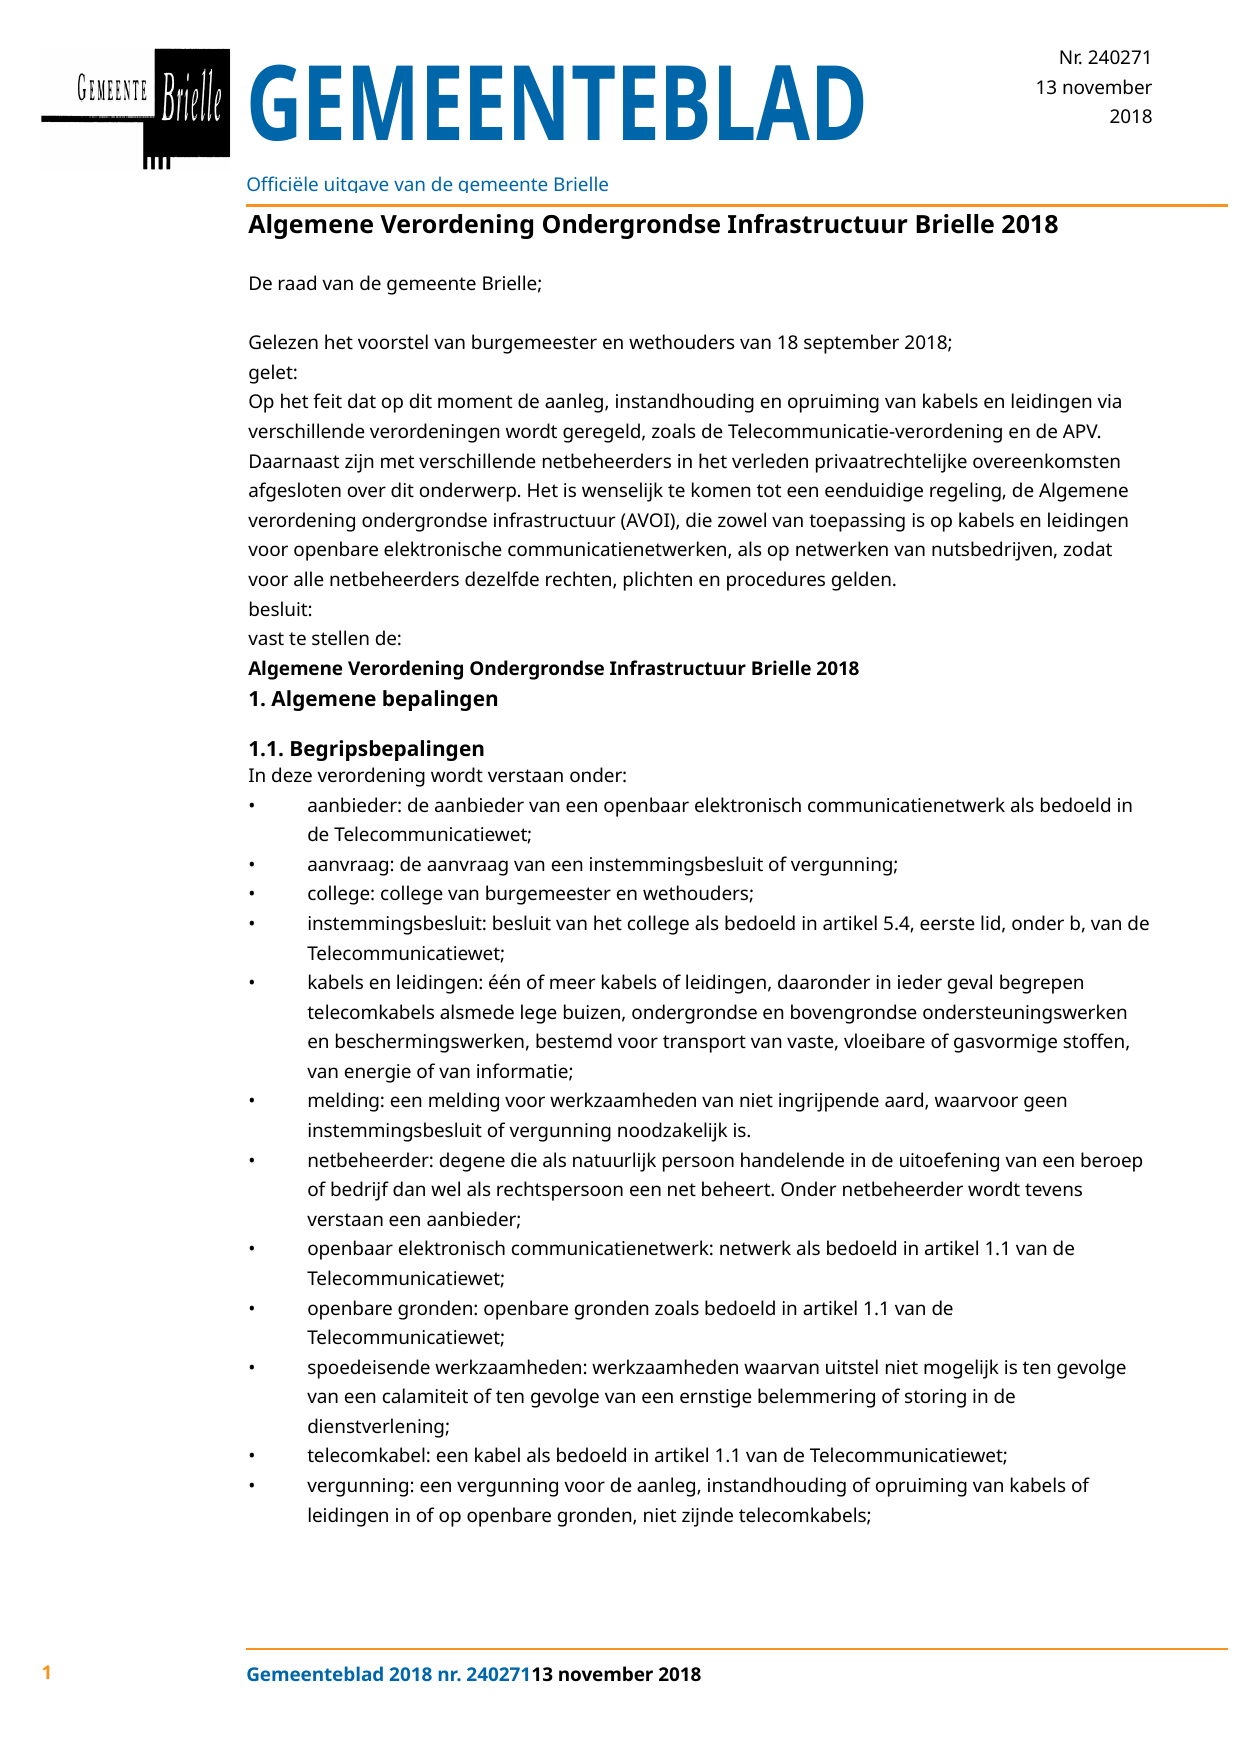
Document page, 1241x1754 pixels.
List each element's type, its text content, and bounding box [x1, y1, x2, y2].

text vast te stellen de: [248, 625, 1152, 651]
list kabels en leidingen: één of meer kabels of leidingen, daaronder in ieder geval begrepen telecomkabels alsmede lege buizen, ondergrondse en bovengrondse ondersteuningswerken en beschermingswerken, bestemd voor transport van vaste, vloeibare of gasvormige stoffen, van energie of van informatie; [248, 969, 1152, 1084]
list openbaar elektronisch communicatienetwerk: netwerk als bedoeld in artikel 1.1 van de Telecommunicatiewet; [248, 1236, 1152, 1291]
text Algemene Verordening Ondergrondse Infrastructuur Brielle 2018 [248, 655, 1152, 681]
list vergunning: een vergunning voor de aanleg, instandhouding of opruiming van kabels of leidingen in of op openbare gronden, niet zijnde telecomkabels; [248, 1472, 1152, 1527]
picture [41, 47, 231, 172]
list spoedeisende werkzaamheden: werkzaamheden waarvan uitstel niet mogelijk is ten gevolge van een calamiteit of ten gevolge van een ernstige belemmering of storing in de dienstverlening; [248, 1354, 1152, 1439]
list telecomkabel: een kabel als bedoeld in artikel 1.1 van de Telecommunicatiewet; [248, 1443, 1152, 1468]
list college: college van burgemeester en wethouders; [248, 881, 1152, 906]
text 1. Algemene bepalingen [248, 684, 1152, 713]
list instemmingsbesluit: besluit van het college als bedoeld in artikel 5.4, eerste lid, onder b, van de Telecommunicatiewet; [248, 910, 1152, 965]
list netbeheerder: degene die als natuurlijk persoon handelende in de uitoefening van een beroep of bedrijf dan wel als rechtspersoon een net beheert. Onder netbeheerder wordt tevens verstaan een aanbieder; [248, 1147, 1152, 1232]
list aanbieder: de aanbieder van een openbaar elektronisch communicatienetwerk als bedoeld in de Telecommunicatiewet; [248, 792, 1152, 847]
text Gelezen het voorstel van burgemeester en wethouders van 18 september 2018; [248, 329, 1152, 355]
text gelet: [248, 359, 1152, 385]
text In deze verordening wordt verstaan onder: [248, 762, 1152, 788]
text Op het feit dat op dit moment de aanleg, instandhouding en opruiming van kabels en leidingen via verschillende verordeningen wordt geregeld, zoals de Telecommunicatie-verordening en de APV. Daarnaast zijn met verschillende netbeheerders in het verleden privaatrechtelijke overeenkomsten afgesloten over dit onderwerp. Het is wenselijk te komen tot een eenduidige regeling, de Algemene verordening ondergrondse infrastructuur (AVOI), die zowel van toepassing is op kabels en leidingen voor openbare elektronische communicatienetwerken, als op netwerken van nutsbedrijven, zodat voor alle netbeheerders dezelfde rechten, plichten en procedures gelden. [248, 389, 1152, 592]
list aanvraag: de aanvraag van een instemmingsbesluit of vergunning; [248, 851, 1152, 877]
text De raad van de gemeente Brielle; [248, 270, 1152, 296]
text besluit: [248, 596, 1152, 621]
list melding: een melding voor werkzaamheden van niet ingrijpende aard, waarvoor geen instemmingsbesluit of vergunning noodzakelijk is. [248, 1088, 1152, 1143]
text 1.1. Begripsbepalingen [248, 734, 1152, 762]
list openbare gronden: openbare gronden zoals bedoeld in artikel 1.1 van de Telecommunicatiewet; [248, 1295, 1152, 1350]
text Algemene Verordening Ondergrondse Infrastructuur Brielle 2018 [248, 207, 1152, 241]
